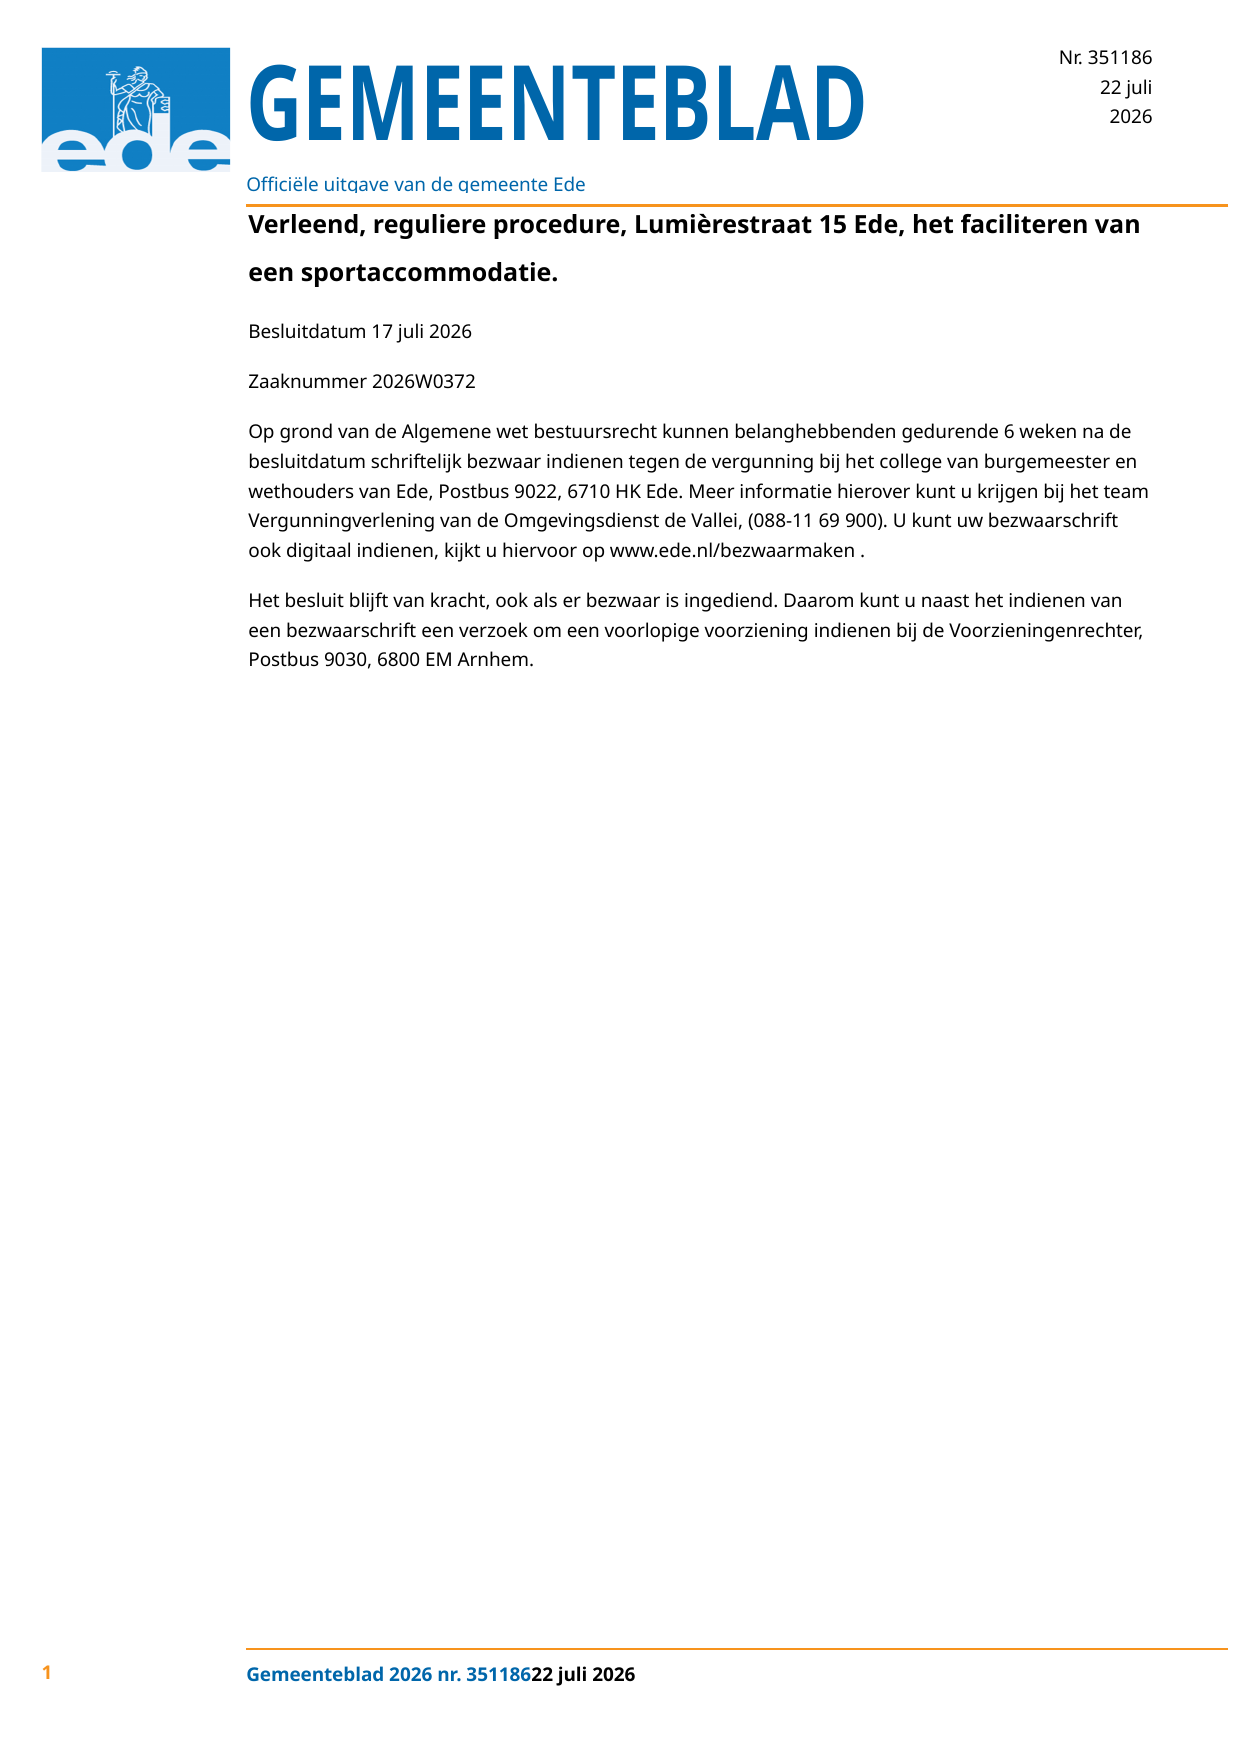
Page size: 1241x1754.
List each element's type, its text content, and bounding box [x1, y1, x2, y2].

text Op grond van de Algemene wet bestuursrecht kunnen belanghebbenden gedurende 6 weken na de besluitdatum schriftelijk bezwaar indienen tegen de vergunning bij het college van burgemeester en wethouders van Ede, Postbus 9022, 6710 HK Ede. Meer informatie hierover kunt u krijgen bij het team Vergunningverlening van de Omgevingsdienst de Vallei, (088-11 69 900). U kunt uw bezwaarschrift ook digitaal indienen, kijkt u hiervoor op www.ede.nl/bezwaarmaken . [248, 419, 1152, 563]
text Verleend, reguliere procedure, Lumièrestraat 15 Ede, het faciliteren van een sportaccommodatie. [248, 207, 1152, 288]
picture [41, 47, 231, 172]
text Besluitdatum 17 juli 2026 [248, 318, 1152, 344]
text Het besluit blijft van kracht, ook als er bezwaar is ingediend. Daarom kunt u naast het indienen van een bezwaarschrift een verzoek om een voorlopige voorziening indienen bij de Voorzieningenrechter, Postbus 9030, 6800 EM Arnhem. [248, 587, 1152, 672]
text Zaaknummer 2026W0372 [248, 368, 1152, 394]
